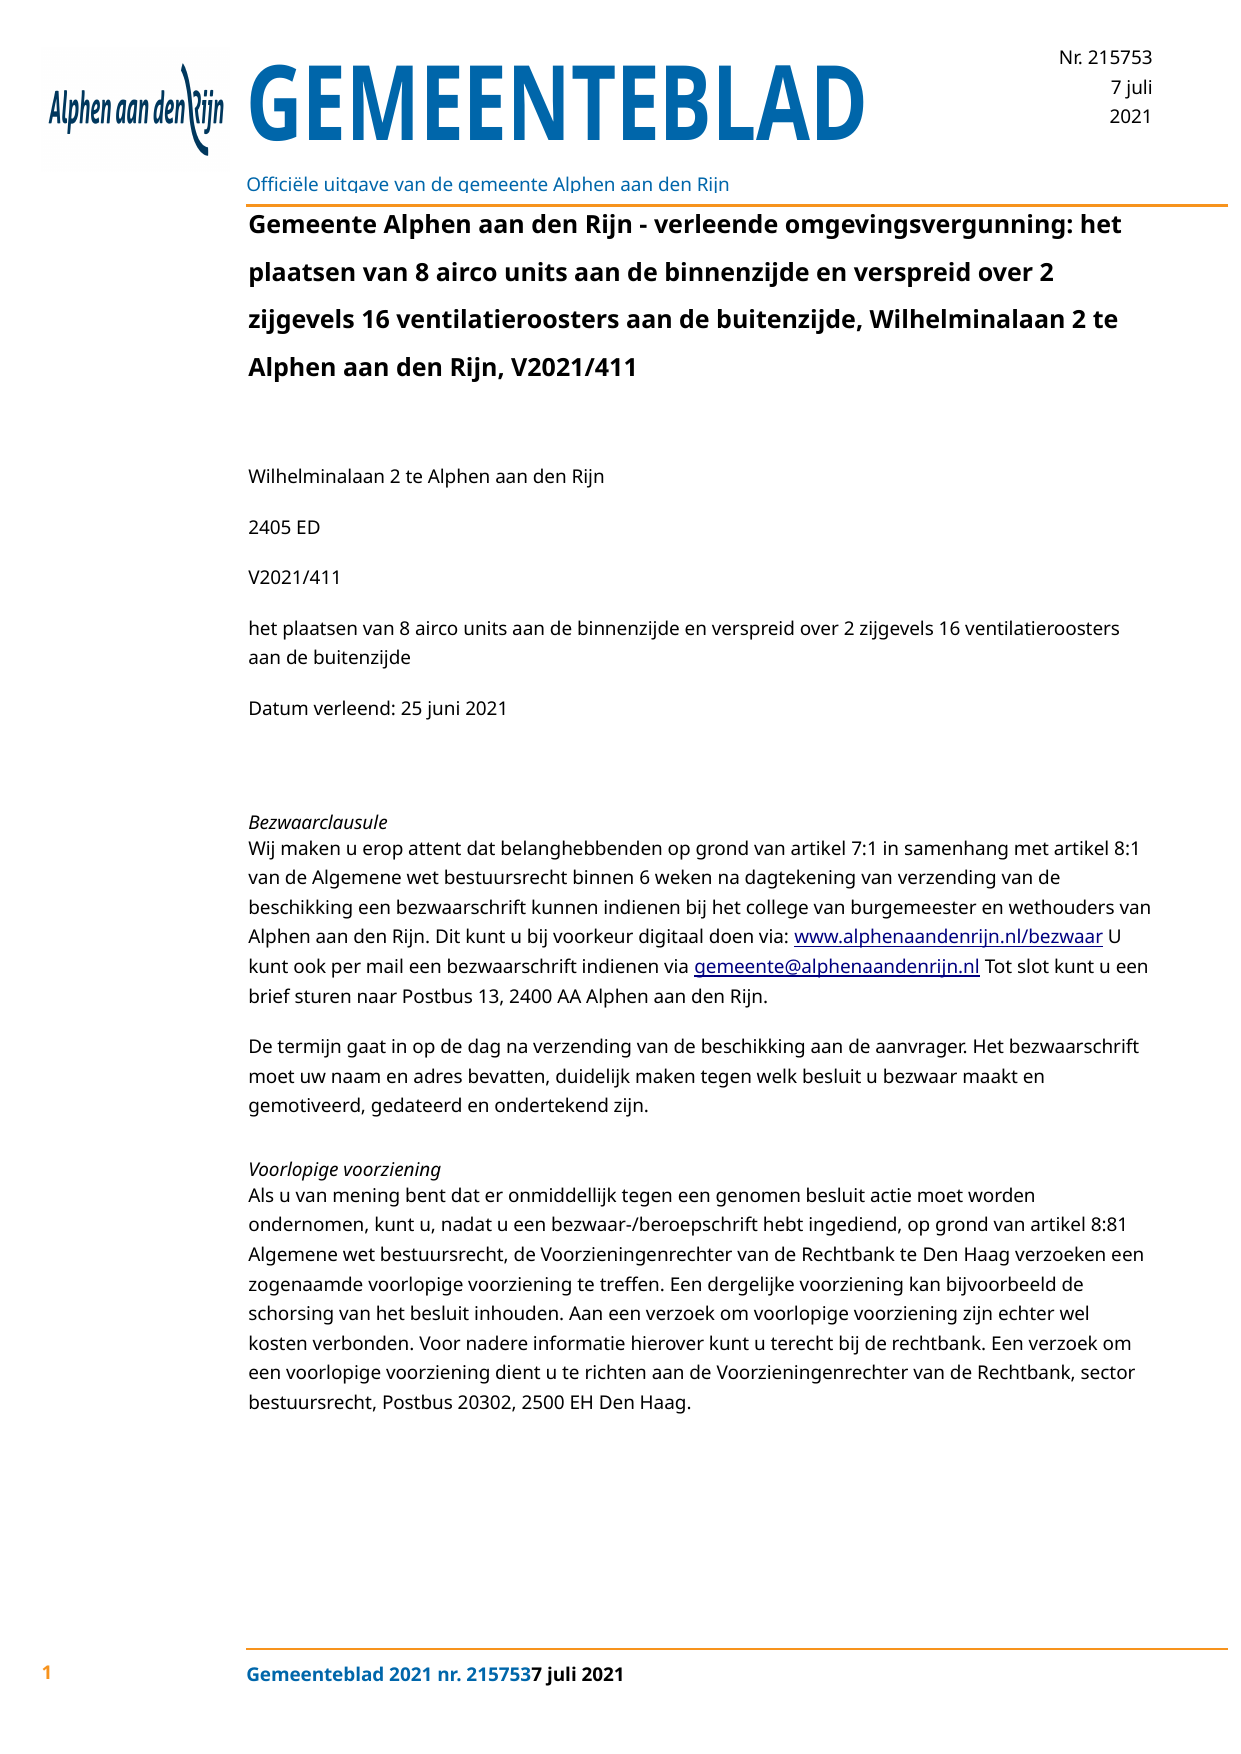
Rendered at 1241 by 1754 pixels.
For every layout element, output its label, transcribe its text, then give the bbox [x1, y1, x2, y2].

text het plaatsen van 8 airco units aan de binnenzijde en verspreid over 2 zijgevels 16 ventilatieroosters aan de buitenzijde [248, 615, 1152, 670]
text Als u van mening bent dat er onmiddellijk tegen een genomen besluit actie moet worden ondernomen, kunt u, nadat u een bezwaar-/beroepschrift hebt ingediend, op grond van artikel 8:81 Algemene wet bestuursrecht, de Voorzieningenrechter van de Rechtbank te Den Haag verzoeken een zogenaamde voorlopige voorziening te treffen. Een dergelijke voorziening kan bijvoorbeeld de schorsing van het besluit inhouden. Aan een verzoek om voorlopige voorziening zijn echter wel kosten verbonden. Voor nadere informatie hierover kunt u terecht bij de rechtbank. Een verzoek om een voorlopige voorziening dient u te richten aan de Voorzieningenrechter van de Rechtbank, sector bestuursrecht, Postbus 20302, 2500 EH Den Haag. [248, 1182, 1152, 1415]
text 2405 ED [248, 514, 1152, 540]
picture [41, 47, 231, 172]
text Datum verleend: 25 juni 2021 [248, 695, 1152, 721]
text Voorlopige voorziening [248, 1156, 1152, 1182]
text V2021/411 [248, 564, 1152, 590]
text Gemeente Alphen aan den Rijn - verleende omgevingsvergunning: het plaatsen van 8 airco units aan de binnenzijde en verspreid over 2 zijgevels 16 ventilatieroosters aan de buitenzijde, Wilhelminalaan 2 te Alphen aan den Rijn, V2021/411 [248, 207, 1152, 384]
text Wij maken u erop attent dat belanghebbenden op grond van artikel 7:1 in samenhang met artikel 8:1 van de Algemene wet bestuursrecht binnen 6 weken na dagtekening van verzending van de beschikking een bezwaarschrift kunnen indienen bij het college van burgemeester en wethouders van Alphen aan den Rijn. Dit kunt u bij voorkeur digitaal doen via: www.alphenaandenrijn.nl/bezwaar U kunt ook per mail een bezwaarschrift indienen via gemeente@alphenaandenrijn.nl Tot slot kunt u een brief sturen naar Postbus 13, 2400 AA Alphen aan den Rijn. [248, 835, 1152, 1008]
text Wilhelminalaan 2 te Alphen aan den Rijn [248, 463, 1152, 489]
text De termijn gaat in op de dag na verzending van de beschikking aan de aanvrager. Het bezwaarschrift moet uw naam en adres bevatten, duidelijk maken tegen welk besluit u bezwaar maakt en gemotiveerd, gedateerd en ondertekend zijn. [248, 1033, 1152, 1118]
text Bezwaarclausule [248, 809, 1152, 835]
